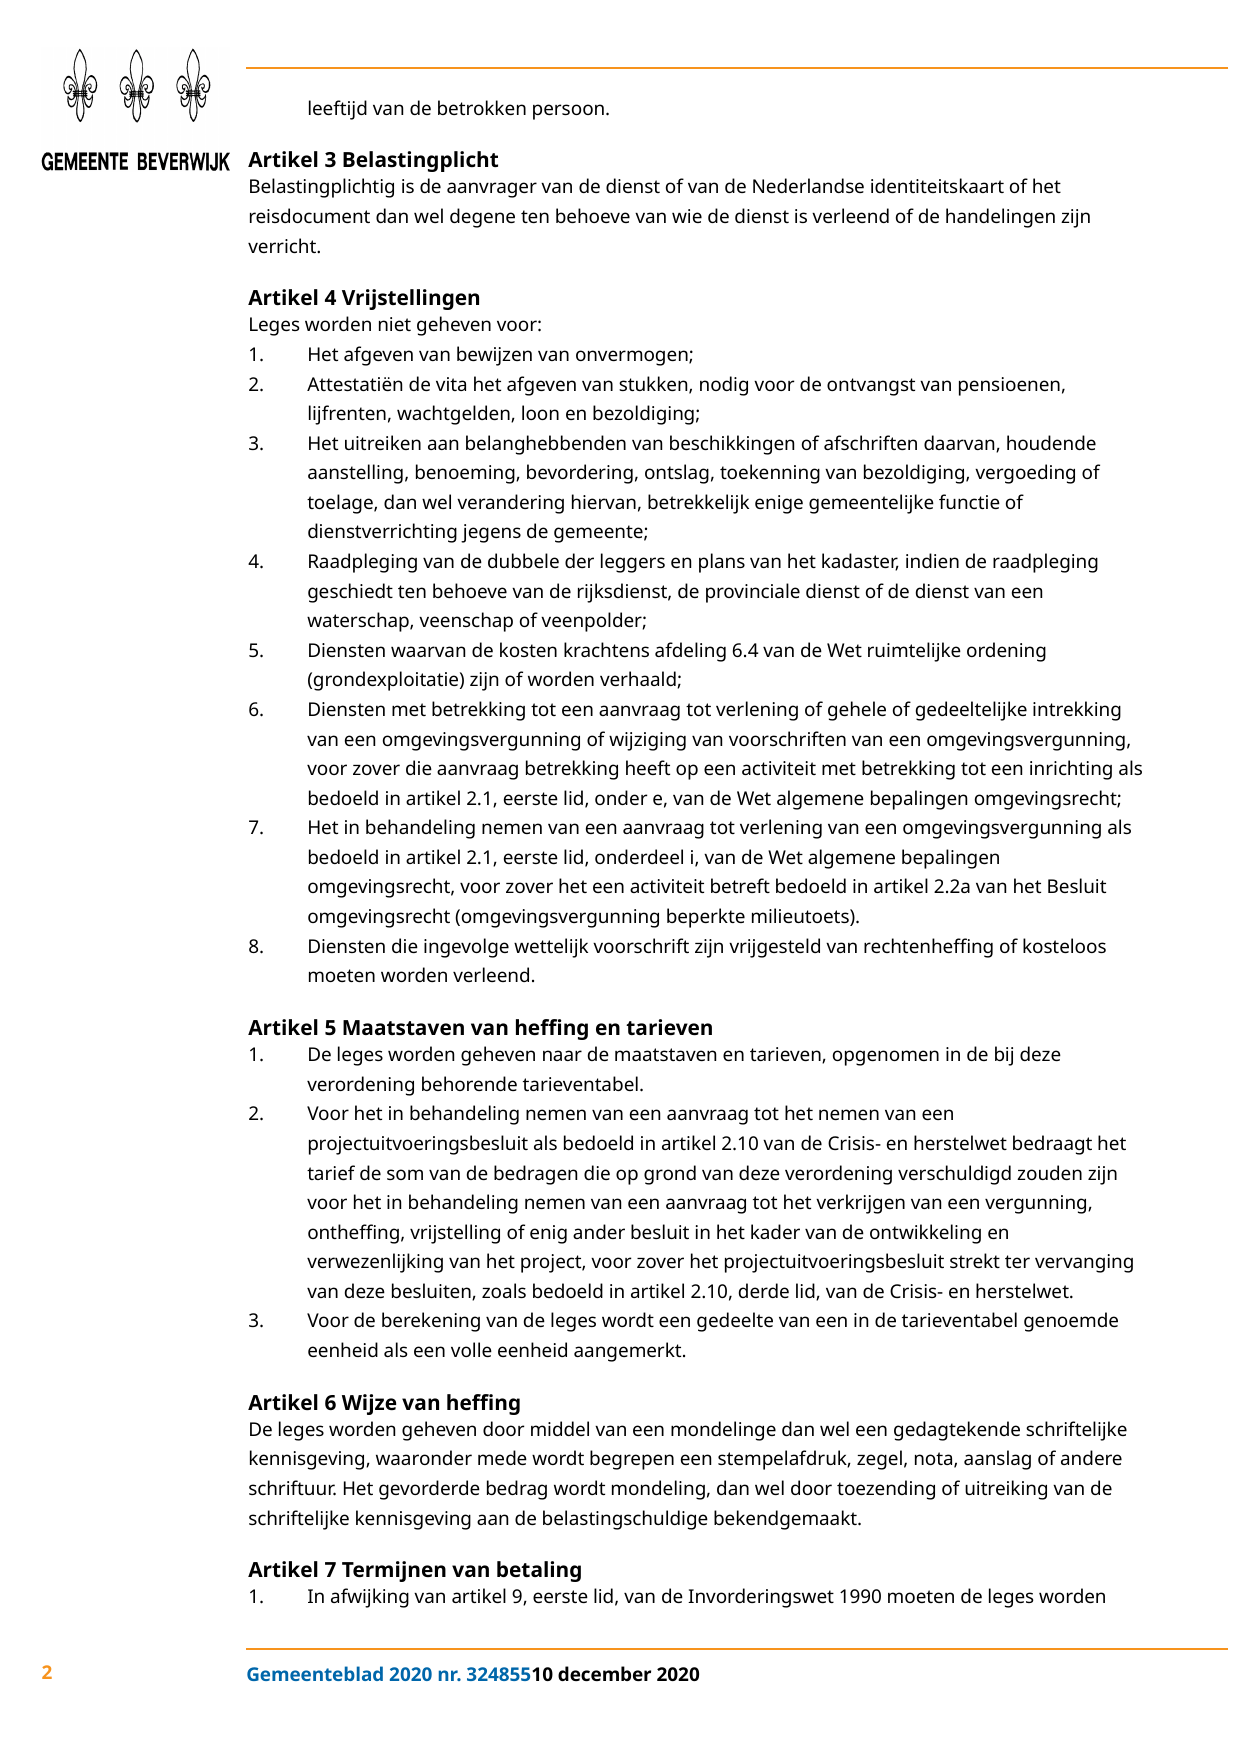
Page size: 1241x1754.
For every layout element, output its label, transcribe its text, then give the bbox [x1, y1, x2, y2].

text Belastingplichtig is de aanvrager van de dienst of van de Nederlandse identiteitskaart of het reisdocument dan wel degene ten behoeve van wie de dienst is verleend of de handelingen zijn verricht. [248, 174, 1152, 258]
list In afwijking van artikel 9, eerste lid, van de Invorderingswet 1990 moeten de leges worden [248, 1584, 1152, 1609]
list Diensten waarvan de kosten krachtens afdeling 6.4 van de Wet ruimtelijke ordening (grondexploitatie) zijn of worden verhaald; [248, 637, 1152, 692]
list Het afgeven van bewijzen van onvermogen; [248, 341, 1152, 367]
list leeftijd van de betrokken persoon. [248, 95, 1152, 121]
list Het in behandeling nemen van een aanvraag tot verlening van een omgevingsvergunning als bedoeld in artikel 2.1, eerste lid, onderdeel i, van de Wet algemene bepalingen omgevingsrecht, voor zover het een activiteit betreft bedoeld in artikel 2.2a van het Besluit omgevingsrecht (omgevingsvergunning beperkte milieutoets). [248, 814, 1152, 929]
text Artikel 3 Belastingplicht [248, 145, 1152, 174]
text Leges worden niet geheven voor: [248, 312, 1152, 337]
text Artikel 5 Maatstaven van heffing en tarieven [248, 1013, 1152, 1041]
list Voor de berekening van de leges wordt een gedeelte van een in de tarieventabel genoemde eenheid als een volle eenheid aangemerkt. [248, 1308, 1152, 1363]
text Artikel 6 Wijze van heffing [248, 1388, 1152, 1416]
list Raadpleging van de dubbele der leggers en plans van het kadaster, indien de raadpleging geschiedt ten behoeve van de rijksdienst, de provinciale dienst of de dienst van een waterschap, veenschap of veenpolder; [248, 548, 1152, 633]
list Attestatiën de vita het afgeven van stukken, nodig voor de ontvangst van pensioenen, lijfrenten, wachtgelden, loon en bezoldiging; [248, 371, 1152, 426]
picture [41, 47, 231, 172]
text Artikel 7 Termijnen van betaling [248, 1555, 1152, 1584]
list De leges worden geheven naar de maatstaven en tarieven, opgenomen in de bij deze verordening behorende tarieventabel. [248, 1041, 1152, 1097]
text Artikel 4 Vrijstellingen [248, 283, 1152, 312]
text De leges worden geheven door middel van een mondelinge dan wel een gedagtekende schriftelijke kennisgeving, waaronder mede wordt begrepen een stempelafdruk, zegel, nota, aanslag of andere schriftuur. Het gevorderde bedrag wordt mondeling, dan wel door toezending of uitreiking van de schriftelijke kennisgeving aan de belastingschuldige bekendgemaakt. [248, 1416, 1152, 1531]
list Het uitreiken aan belanghebbenden van beschikkingen of afschriften daarvan, houdende aanstelling, benoeming, bevordering, ontslag, toekenning van bezoldiging, vergoeding of toelage, dan wel verandering hiervan, betrekkelijk enige gemeentelijke functie of dienstverrichting jegens de gemeente; [248, 430, 1152, 544]
list Diensten met betrekking tot een aanvraag tot verlening of gehele of gedeeltelijke intrekking van een omgevingsvergunning of wijziging van voorschriften van een omgevingsvergunning, voor zover die aanvraag betrekking heeft op een activiteit met betrekking tot een inrichting als bedoeld in artikel 2.1, eerste lid, onder e, van de Wet algemene bepalingen omgevingsrecht; [248, 696, 1152, 811]
list Voor het in behandeling nemen van een aanvraag tot het nemen van een projectuitvoeringsbesluit als bedoeld in artikel 2.10 van de Crisis- en herstelwet bedraagt het tarief de som van de bedragen die op grond van deze verordening verschuldigd zouden zijn voor het in behandeling nemen van een aanvraag tot het verkrijgen van een vergunning, ontheffing, vrijstelling of enig ander besluit in het kader van de ontwikkeling en verwezenlijking van het project, voor zover het projectuitvoeringsbesluit strekt ter vervanging van deze besluiten, zoals bedoeld in artikel 2.10, derde lid, van de Crisis- en herstelwet. [248, 1101, 1152, 1304]
list Diensten die ingevolge wettelijk voorschrift zijn vrijgesteld van rechtenheffing of kosteloos moeten worden verleend. [248, 933, 1152, 988]
